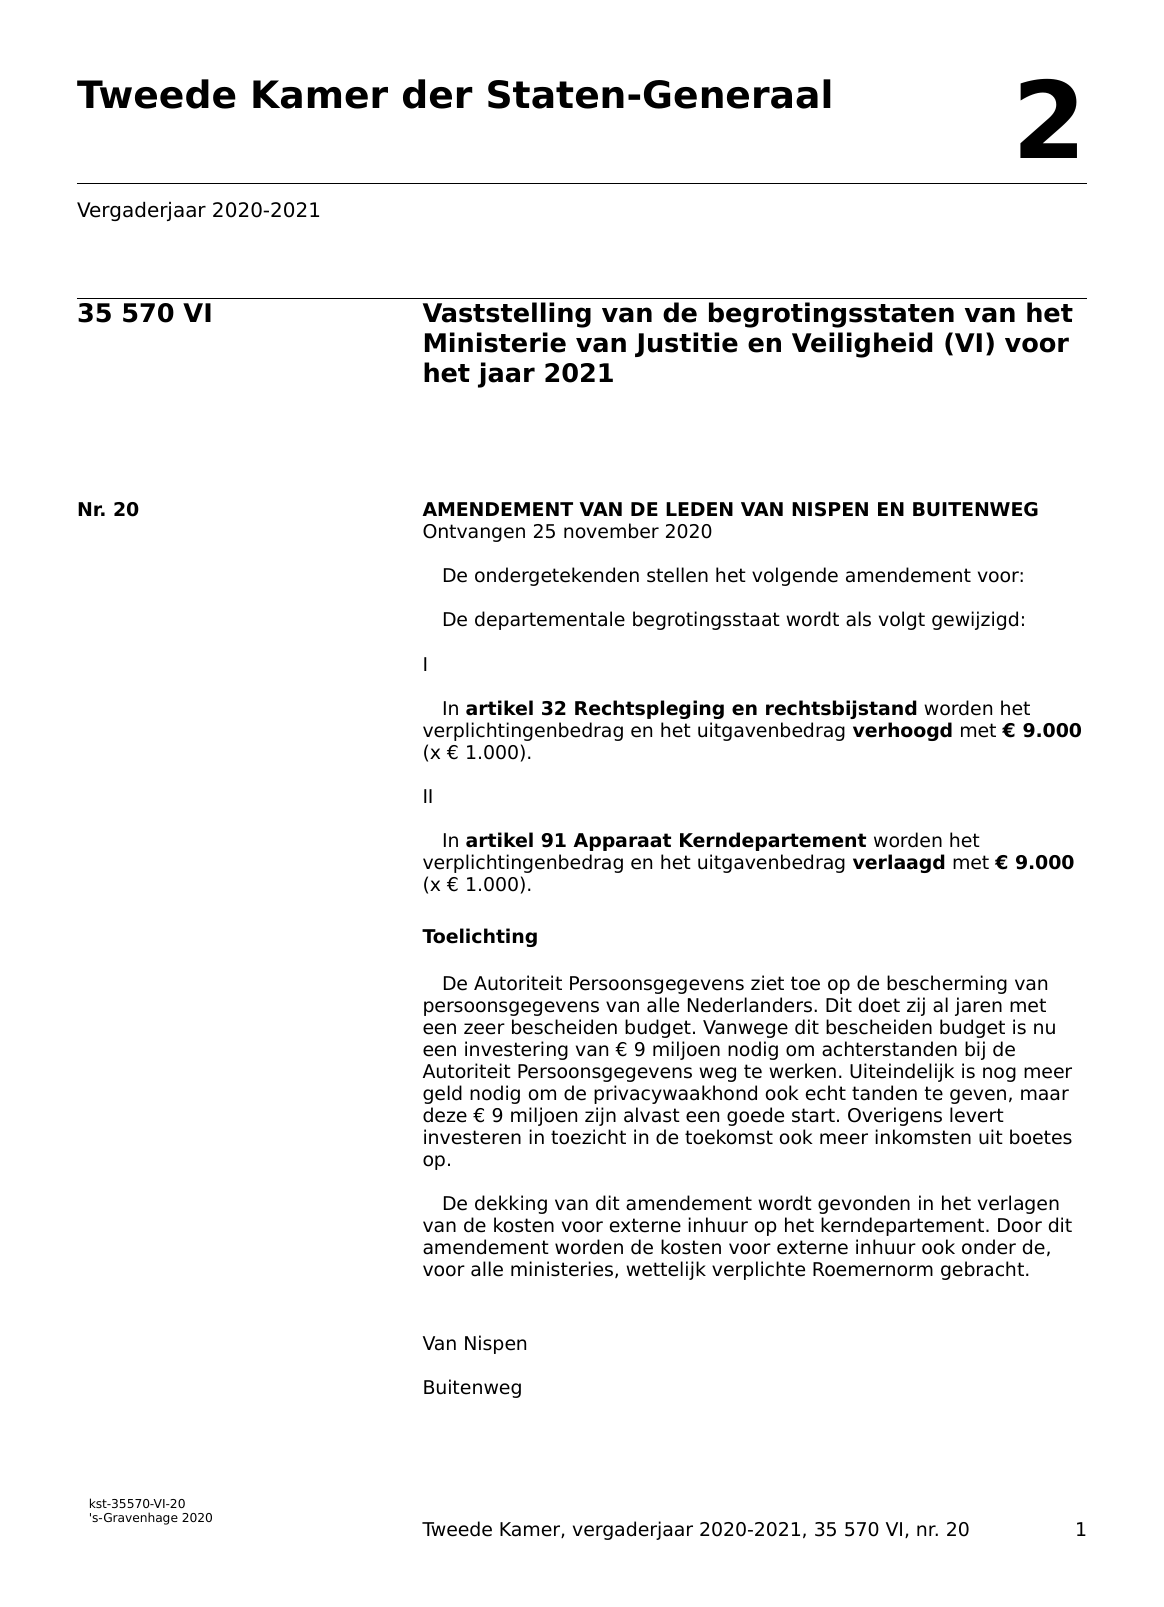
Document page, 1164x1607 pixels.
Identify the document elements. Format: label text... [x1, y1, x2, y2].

table_header Tweede Kamer der Staten-Generaal [77, 59, 886, 183]
text I [422, 653, 1087, 676]
table_cell Vergaderjaar 2020-2021 [77, 184, 1087, 298]
text 's-Gravenhage 2020 [88, 1511, 323, 1525]
text kst-35570-VI-20 [88, 1497, 323, 1511]
text II [422, 786, 1087, 808]
text De ondergetekenden stellen het volgende amendement voor: [422, 565, 1087, 587]
text De departementale begrotingsstaat wordt als volgt gewijzigd: [422, 609, 1087, 631]
text Van Nispen Buitenweg [422, 1311, 1087, 1399]
text In artikel 32 Rechtspleging en rechtsbijstand worden het verplichtingenbedrag en het uitgavenbedrag verhoogd met € 9.000 (x € 1.000). [422, 698, 1087, 764]
table_header 2 [886, 59, 1087, 183]
text In artikel 91 Apparaat Kerndepartement worden het verplichtingenbedrag en het uitgavenbedrag verlaagd met € 9.000 (x € 1.000). [422, 830, 1087, 896]
text De Autoriteit Persoonsgegevens ziet toe op de bescherming van persoonsgegevens van alle Nederlanders. Dit doet zij al jaren met een zeer bescheiden budget. Vanwege dit bescheiden budget is nu een investering van € 9 miljoen nodig om achterstanden bij de Autoriteit Persoonsgegevens weg te werken. Uiteindelijk is nog meer geld nodig om de privacywaakhond ook echt tanden te geven, maar deze € 9 miljoen zijn alvast een goede start. Overigens levert investeren in toezicht in de toekomst ook meer inkomsten uit boetes op. [422, 973, 1087, 1171]
subtitle 35 570 VI Vaststelling van de begrotingsstaten van het Ministerie van Justitie en Veiligheid (VI) voor het jaar 2021 [77, 299, 1087, 388]
text De dekking van dit amendement wordt gevonden in het verlagen van de kosten voor externe inhuur op het kerndepartement. Door dit amendement worden de kosten voor externe inhuur ook onder de, voor alle ministeries, wettelijk verplichte Roemernorm gebracht. [422, 1193, 1087, 1281]
subtitle Nr. 20 AMENDEMENT VAN DE LEDEN VAN NISPEN EN BUITENWEG [77, 499, 1087, 521]
text Ontvangen 25 november 2020 [422, 521, 1087, 543]
subtitle Toelichting [422, 926, 1087, 948]
